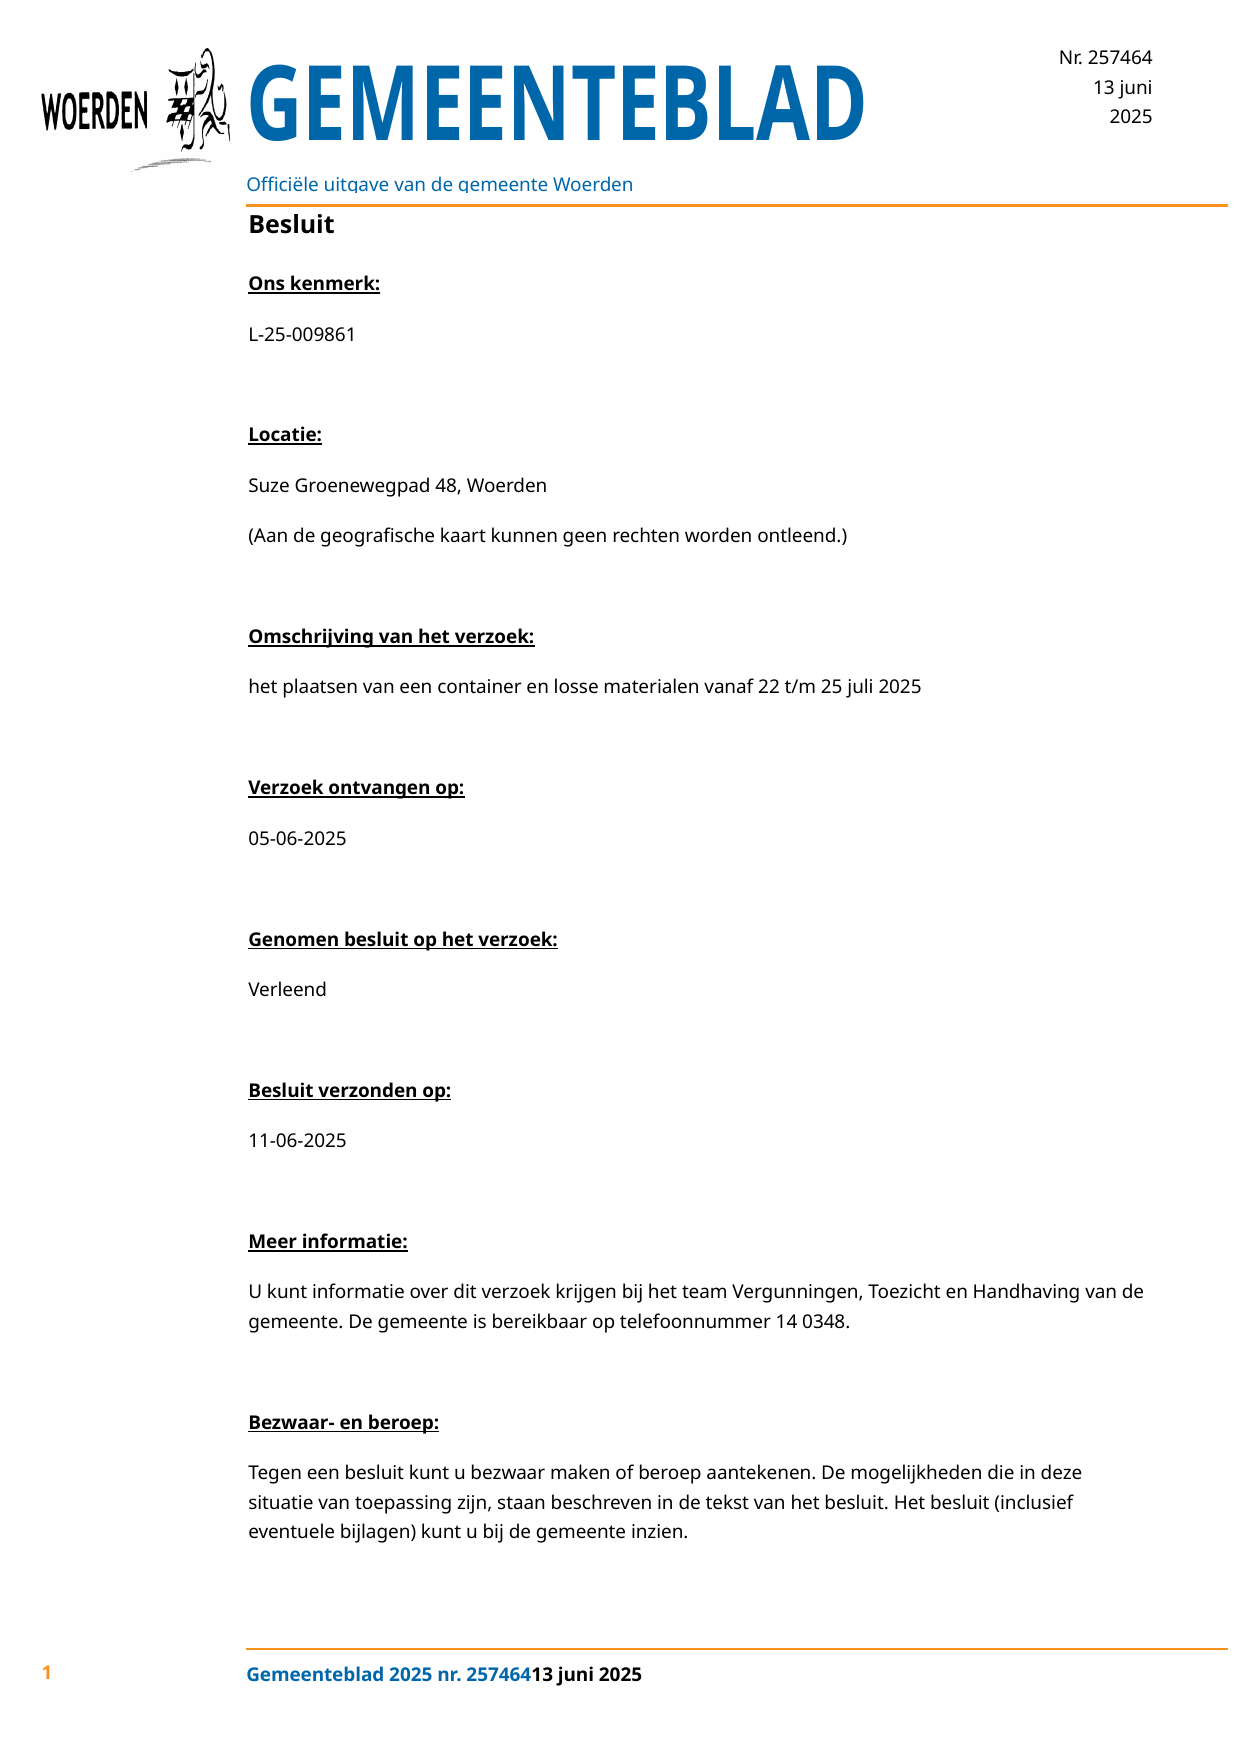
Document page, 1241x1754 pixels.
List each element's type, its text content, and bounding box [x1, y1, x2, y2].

text Suze Groenewegpad 48, Woerden [248, 472, 1152, 498]
text Besluit [248, 207, 1152, 241]
text (Aan de geografische kaart kunnen geen rechten worden ontleend.) [248, 522, 1152, 548]
text Tegen een besluit kunt u bezwaar maken of beroep aantekenen. De mogelijkheden die in deze situatie van toepassing zijn, staan beschreven in de tekst van het besluit. Het besluit (inclusief eventuele bijlagen) kunt u bij de gemeente inzien. [248, 1459, 1152, 1544]
text het plaatsen van een container en losse materialen vanaf 22 t/m 25 juli 2025 [248, 674, 1152, 699]
text 05-06-2025 [248, 825, 1152, 851]
text Verleend [248, 976, 1152, 1002]
text Bezwaar- en beroep: [248, 1409, 1152, 1435]
text L-25-009861 [248, 321, 1152, 346]
text Verzoek ontvangen op: [248, 774, 1152, 800]
text Locatie: [248, 422, 1152, 447]
text Omschrijving van het verzoek: [248, 623, 1152, 649]
picture [41, 47, 231, 172]
text Genomen besluit op het verzoek: [248, 926, 1152, 951]
text Meer informatie: [248, 1228, 1152, 1254]
text Ons kenmerk: [248, 270, 1152, 296]
text U kunt informatie over dit verzoek krijgen bij het team Vergunningen, Toezicht en Handhaving van de gemeente. De gemeente is bereikbaar op telefoonnummer 14 0348. [248, 1279, 1152, 1334]
text Besluit verzonden op: [248, 1077, 1152, 1103]
text 11-06-2025 [248, 1127, 1152, 1153]
